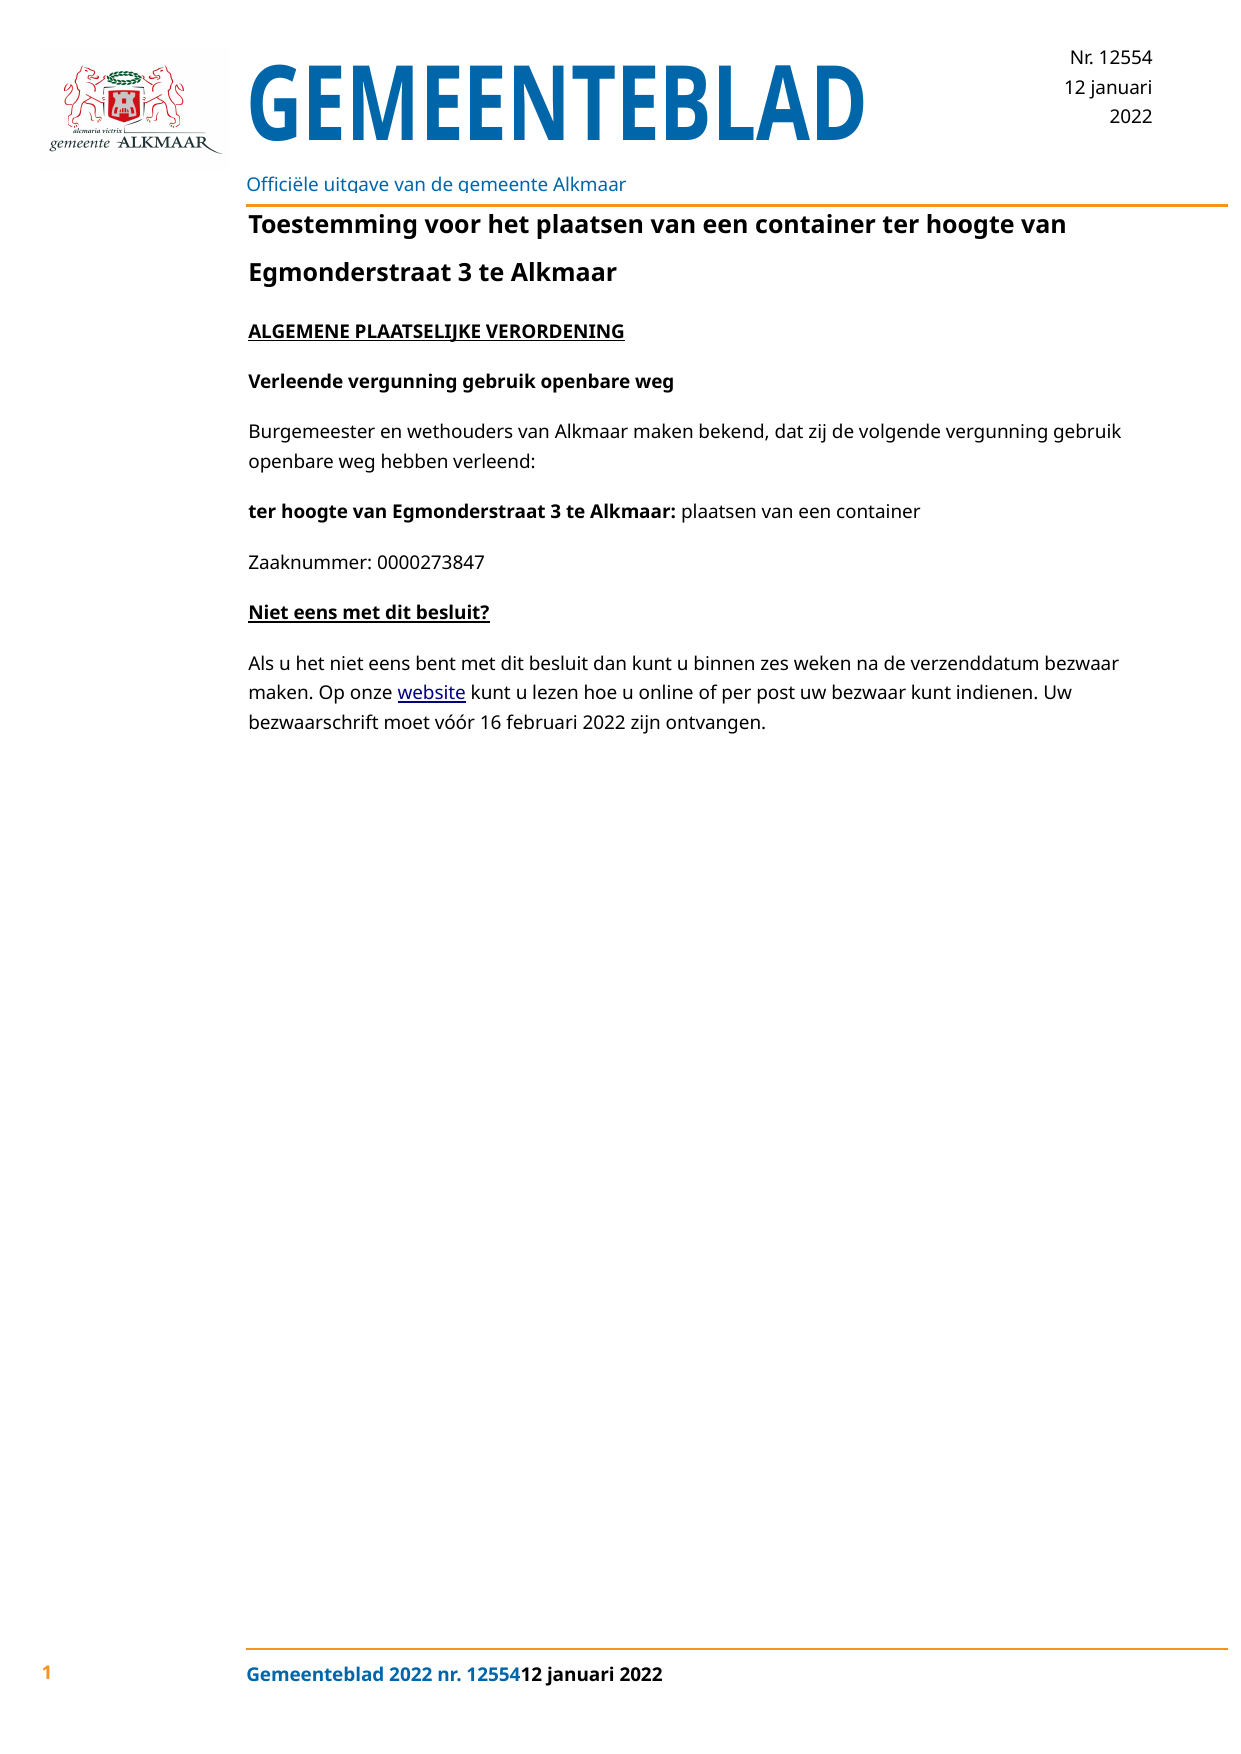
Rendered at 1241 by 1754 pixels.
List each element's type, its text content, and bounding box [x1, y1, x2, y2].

text Niet eens met dit besluit? [248, 599, 1152, 625]
text Burgemeester en wethouders van Alkmaar maken bekend, dat zij de volgende vergunning gebruik openbare weg hebben verleend: [248, 419, 1152, 474]
picture [41, 47, 231, 172]
text ter hoogte van Egmonderstraat 3 te Alkmaar: plaatsen van een container [248, 499, 1152, 524]
text Toestemming voor het plaatsen van een container ter hoogte van Egmonderstraat 3 te Alkmaar [248, 207, 1152, 288]
text ALGEMENE PLAATSELIJKE VERORDENING [248, 318, 1152, 344]
text Verleende vergunning gebruik openbare weg [248, 368, 1152, 394]
text Zaaknummer: 0000273847 [248, 549, 1152, 575]
text Als u het niet eens bent met dit besluit dan kunt u binnen zes weken na de verzenddatum bezwaar maken. Op onze website kunt u lezen hoe u online of per post uw bezwaar kunt indienen. Uw bezwaarschrift moet vóór 16 februari 2022 zijn ontvangen. [248, 650, 1152, 735]
